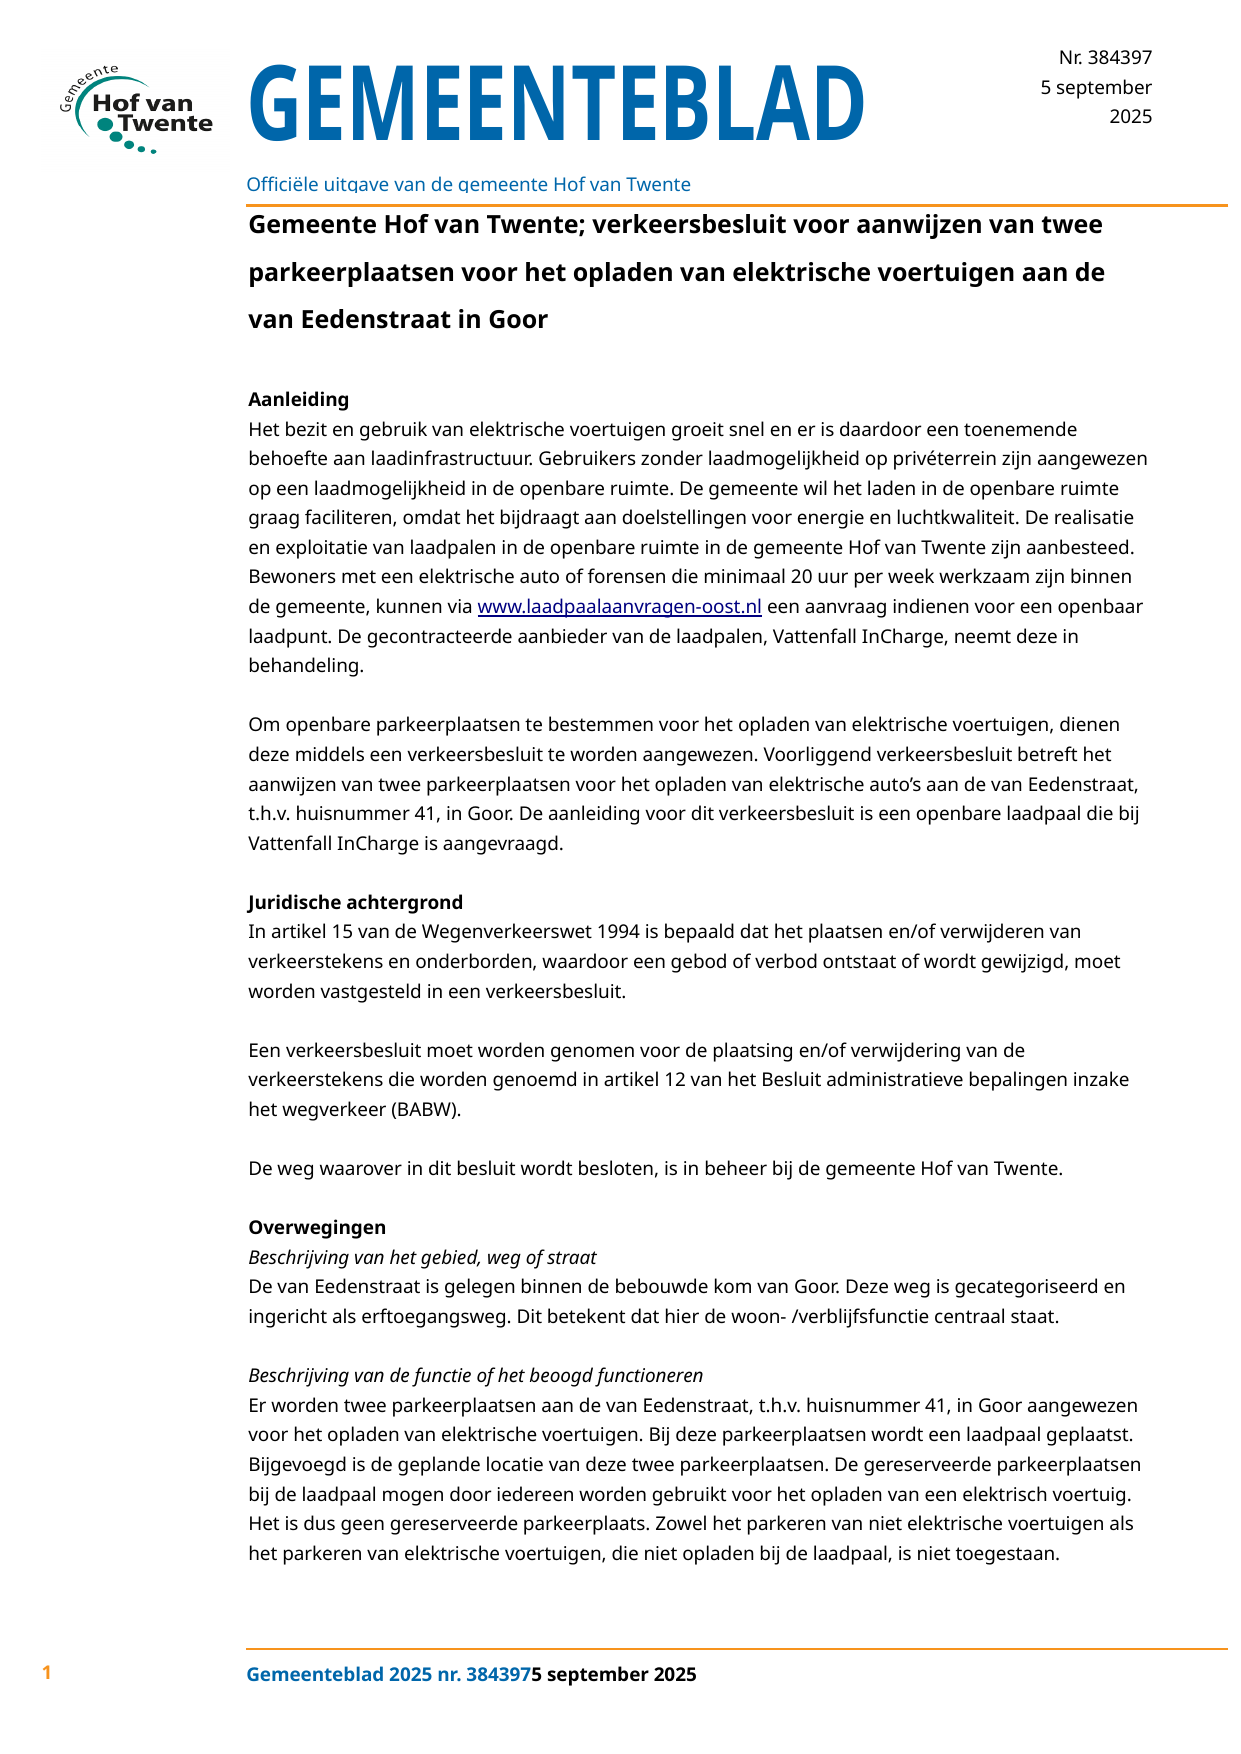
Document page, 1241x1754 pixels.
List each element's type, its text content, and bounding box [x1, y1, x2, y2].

text Juridische achtergrond [248, 889, 1152, 915]
text De van Eedenstraat is gelegen binnen de bebouwde kom van Goor. Deze weg is gecategoriseerd en ingericht als erftoegangsweg. Dit betekent dat hier de woon- /verblijfsfunctie centraal staat. [248, 1274, 1152, 1329]
text Een verkeersbesluit moet worden genomen voor de plaatsing en/of verwijdering van de verkeerstekens die worden genoemd in artikel 12 van het Besluit administratieve bepalingen inzake het wegverkeer (BABW). [248, 1037, 1152, 1122]
picture [41, 47, 231, 172]
text Overwegingen [248, 1214, 1152, 1240]
text Om openbare parkeerplaatsen te bestemmen voor het opladen van elektrische voertuigen, dienen deze middels een verkeersbesluit te worden aangewezen. Voorliggend verkeersbesluit betreft het aanwijzen van twee parkeerplaatsen voor het opladen van elektrische auto’s aan de van Eedenstraat, t.h.v. huisnummer 41, in Goor. De aanleiding voor dit verkeersbesluit is een openbare laadpaal die bij Vattenfall InCharge is aangevraagd. [248, 712, 1152, 856]
text Aanleiding [248, 386, 1152, 412]
text Gemeente Hof van Twente; verkeersbesluit voor aanwijzen van twee parkeerplaatsen voor het opladen van elektrische voertuigen aan de van Eedenstraat in Goor [248, 207, 1152, 336]
text In artikel 15 van de Wegenverkeerswet 1994 is bepaald dat het plaatsen en/of verwijderen van verkeerstekens en onderborden, waardoor een gebod of verbod ontstaat of wordt gewijzigd, moet worden vastgesteld in een verkeersbesluit. [248, 919, 1152, 1004]
text De weg waarover in dit besluit wordt besloten, is in beheer bij de gemeente Hof van Twente. [248, 1155, 1152, 1181]
text Beschrijving van het gebied, weg of straat [248, 1244, 1152, 1270]
text Beschrijving van de functie of het beoogd functioneren [248, 1362, 1152, 1388]
text Het bezit en gebruik van elektrische voertuigen groeit snel en er is daardoor een toenemende behoefte aan laadinfrastructuur. Gebruikers zonder laadmogelijkheid op privéterrein zijn aangewezen op een laadmogelijkheid in de openbare ruimte. De gemeente wil het laden in de openbare ruimte graag faciliteren, omdat het bijdraagt aan doelstellingen voor energie en luchtkwaliteit. De realisatie en exploitatie van laadpalen in de openbare ruimte in de gemeente Hof van Twente zijn aanbesteed. Bewoners met een elektrische auto of forensen die minimaal 20 uur per week werkzaam zijn binnen de gemeente, kunnen via www.laadpaalaanvragen-oost.nl een aanvraag indienen voor een openbaar laadpunt. De gecontracteerde aanbieder van de laadpalen, Vattenfall InCharge, neemt deze in behandeling. [248, 416, 1152, 678]
text Er worden twee parkeerplaatsen aan de van Eedenstraat, t.h.v. huisnummer 41, in Goor aangewezen voor het opladen van elektrische voertuigen. Bij deze parkeerplaatsen wordt een laadpaal geplaatst. Bijgevoegd is de geplande locatie van deze twee parkeerplaatsen. De gereserveerde parkeerplaatsen bij de laadpaal mogen door iedereen worden gebruikt voor het opladen van een elektrisch voertuig. Het is dus geen gereserveerde parkeerplaats. Zowel het parkeren van niet elektrische voertuigen als het parkeren van elektrische voertuigen, die niet opladen bij de laadpaal, is niet toegestaan. [248, 1392, 1152, 1566]
